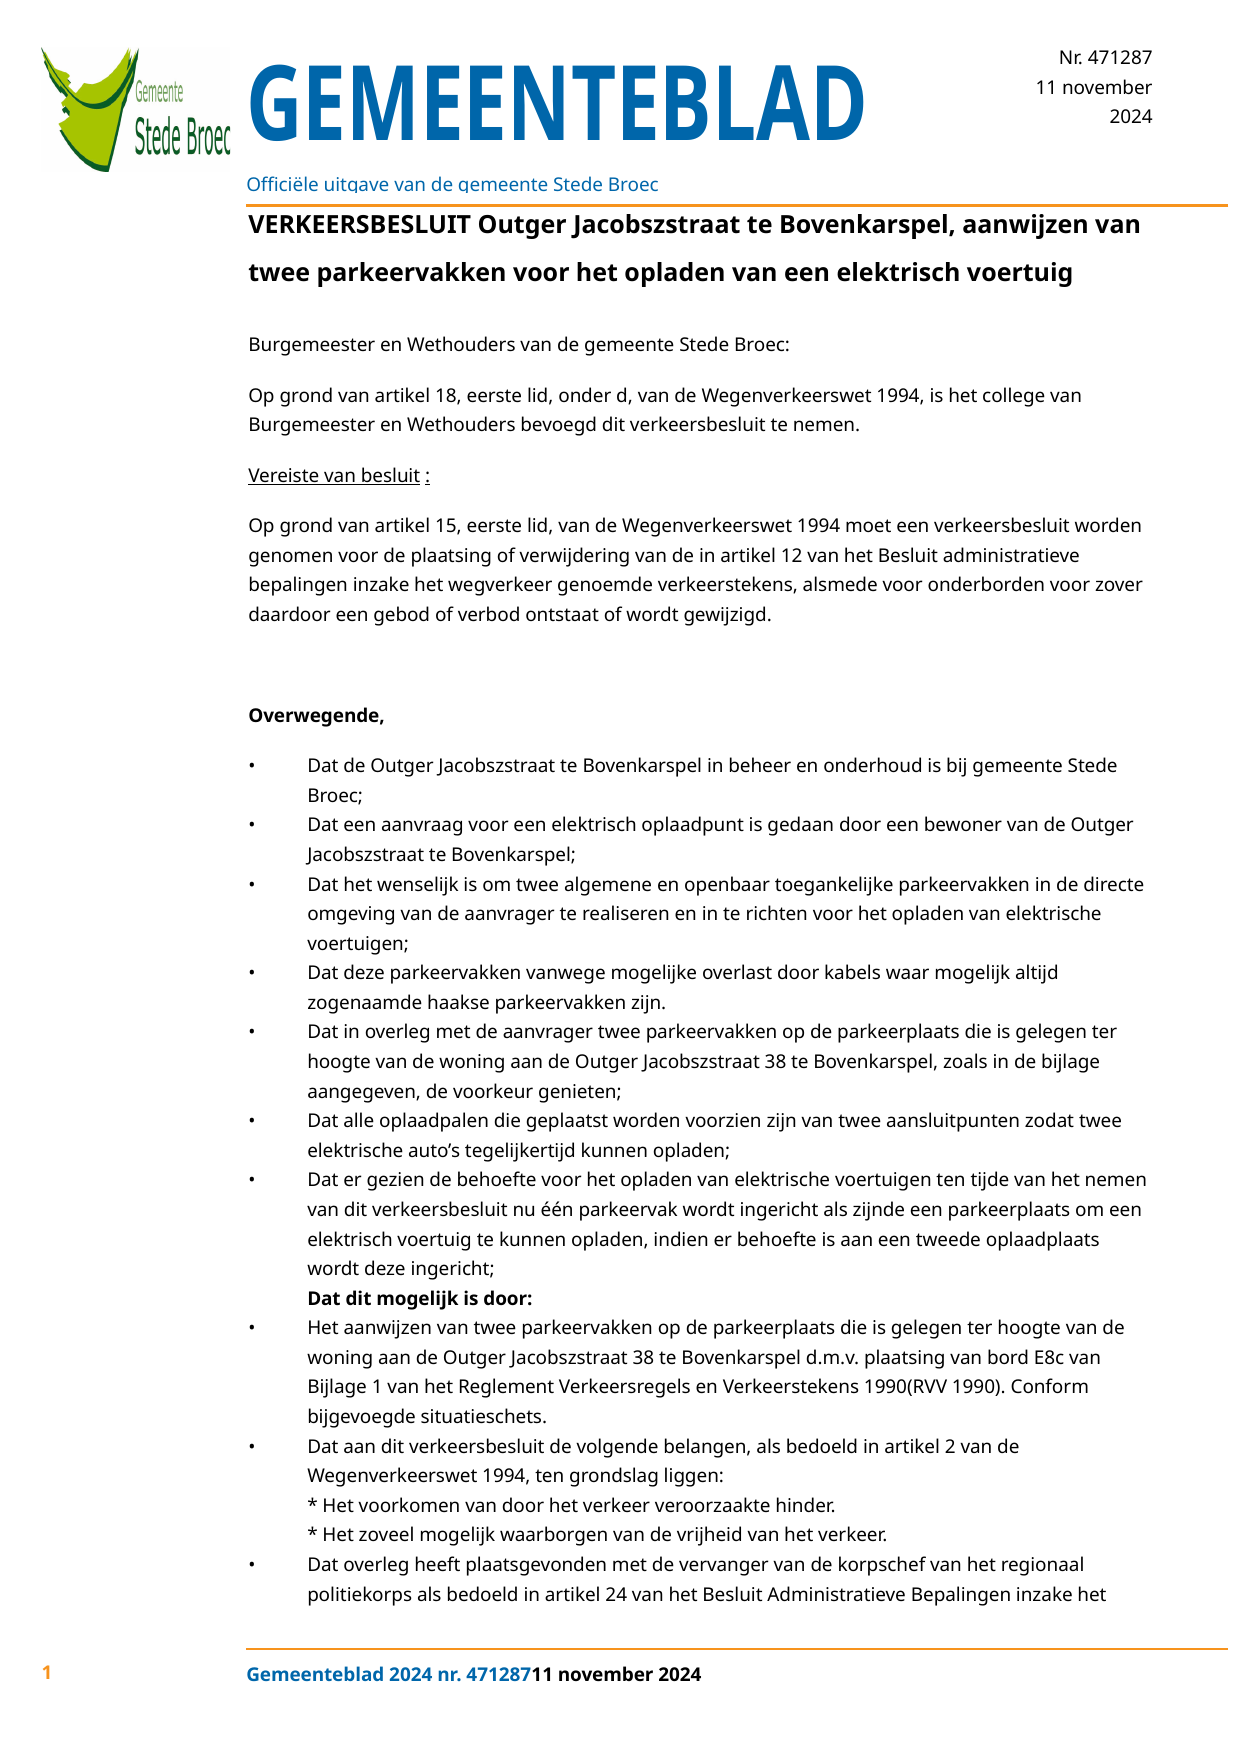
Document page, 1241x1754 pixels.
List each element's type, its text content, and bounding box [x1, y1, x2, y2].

list Dat deze parkeervakken vanwege mogelijke overlast door kabels waar mogelijk altijd zogenaamde haakse parkeervakken zijn. [248, 959, 1152, 1015]
list Dat de Outger Jacobszstraat te Bovenkarspel in beheer en onderhoud is bij gemeente Stede Broec; [248, 752, 1152, 808]
text Vereiste van besluit : [248, 462, 1152, 488]
text Overwegende, [248, 702, 1152, 728]
list Dat in overleg met de aanvrager twee parkeervakken op de parkeerplaats die is gelegen ter hoogte van de woning aan de Outger Jacobszstraat 38 te Bovenkarspel, zoals in de bijlage aangegeven, de voorkeur genieten; [248, 1019, 1152, 1103]
list Dat er gezien de behoefte voor het opladen van elektrische voertuigen ten tijde van het nemen van dit verkeersbesluit nu één parkeervak wordt ingericht als zijnde een parkeerplaats om een elektrisch voertuig te kunnen opladen, indien er behoefte is aan een tweede oplaadplaats wordt deze ingericht; [248, 1167, 1152, 1281]
list Dat overleg heeft plaatsgevonden met de vervanger van de korpschef van het regionaal politiekorps als bedoeld in artikel 24 van het Besluit Administratieve Bepalingen inzake het [248, 1551, 1152, 1606]
picture [41, 47, 231, 172]
list * Het zoveel mogelijk waarborgen van de vrijheid van het verkeer. [248, 1522, 1152, 1547]
list Het aanwijzen van twee parkeervakken op de parkeerplaats die is gelegen ter hoogte van de woning aan de Outger Jacobszstraat 38 te Bovenkarspel d.m.v. plaatsing van bord E8c van Bijlage 1 van het Reglement Verkeersregels en Verkeerstekens 1990(RVV 1990). Conform bijgevoegde situatieschets. [248, 1314, 1152, 1429]
text Op grond van artikel 15, eerste lid, van de Wegenverkeerswet 1994 moet een verkeersbesluit worden genomen voor de plaatsing of verwijdering van de in artikel 12 van het Besluit administratieve bepalingen inzake het wegverkeer genoemde verkeerstekens, alsmede voor onderborden voor zover daardoor een gebod of verbod ontstaat of wordt gewijzigd. [248, 512, 1152, 627]
list Dat dit mogelijk is door: [248, 1285, 1152, 1311]
list Dat het wenselijk is om twee algemene en openbaar toegankelijke parkeervakken in de directe omgeving van de aanvrager te realiseren en in te richten voor het opladen van elektrische voertuigen; [248, 871, 1152, 956]
list Dat alle oplaadpalen die geplaatst worden voorzien zijn van twee aansluitpunten zodat twee elektrische auto’s tegelijkertijd kunnen opladen; [248, 1107, 1152, 1163]
list Dat aan dit verkeersbesluit de volgende belangen, als bedoeld in artikel 2 van de Wegenverkeerswet 1994, ten grondslag liggen: [248, 1433, 1152, 1488]
text VERKEERSBESLUIT Outger Jacobszstraat te Bovenkarspel, aanwijzen van twee parkeervakken voor het opladen van een elektrisch voertuig [248, 207, 1152, 288]
list * Het voorkomen van door het verkeer veroorzaakte hinder. [248, 1492, 1152, 1518]
list Dat een aanvraag voor een elektrisch oplaadpunt is gedaan door een bewoner van de Outger Jacobszstraat te Bovenkarspel; [248, 812, 1152, 867]
text Burgemeester en Wethouders van de gemeente Stede Broec: [248, 332, 1152, 357]
text Op grond van artikel 18, eerste lid, onder d, van de Wegenverkeerswet 1994, is het college van Burgemeester en Wethouders bevoegd dit verkeersbesluit te nemen. [248, 382, 1152, 437]
